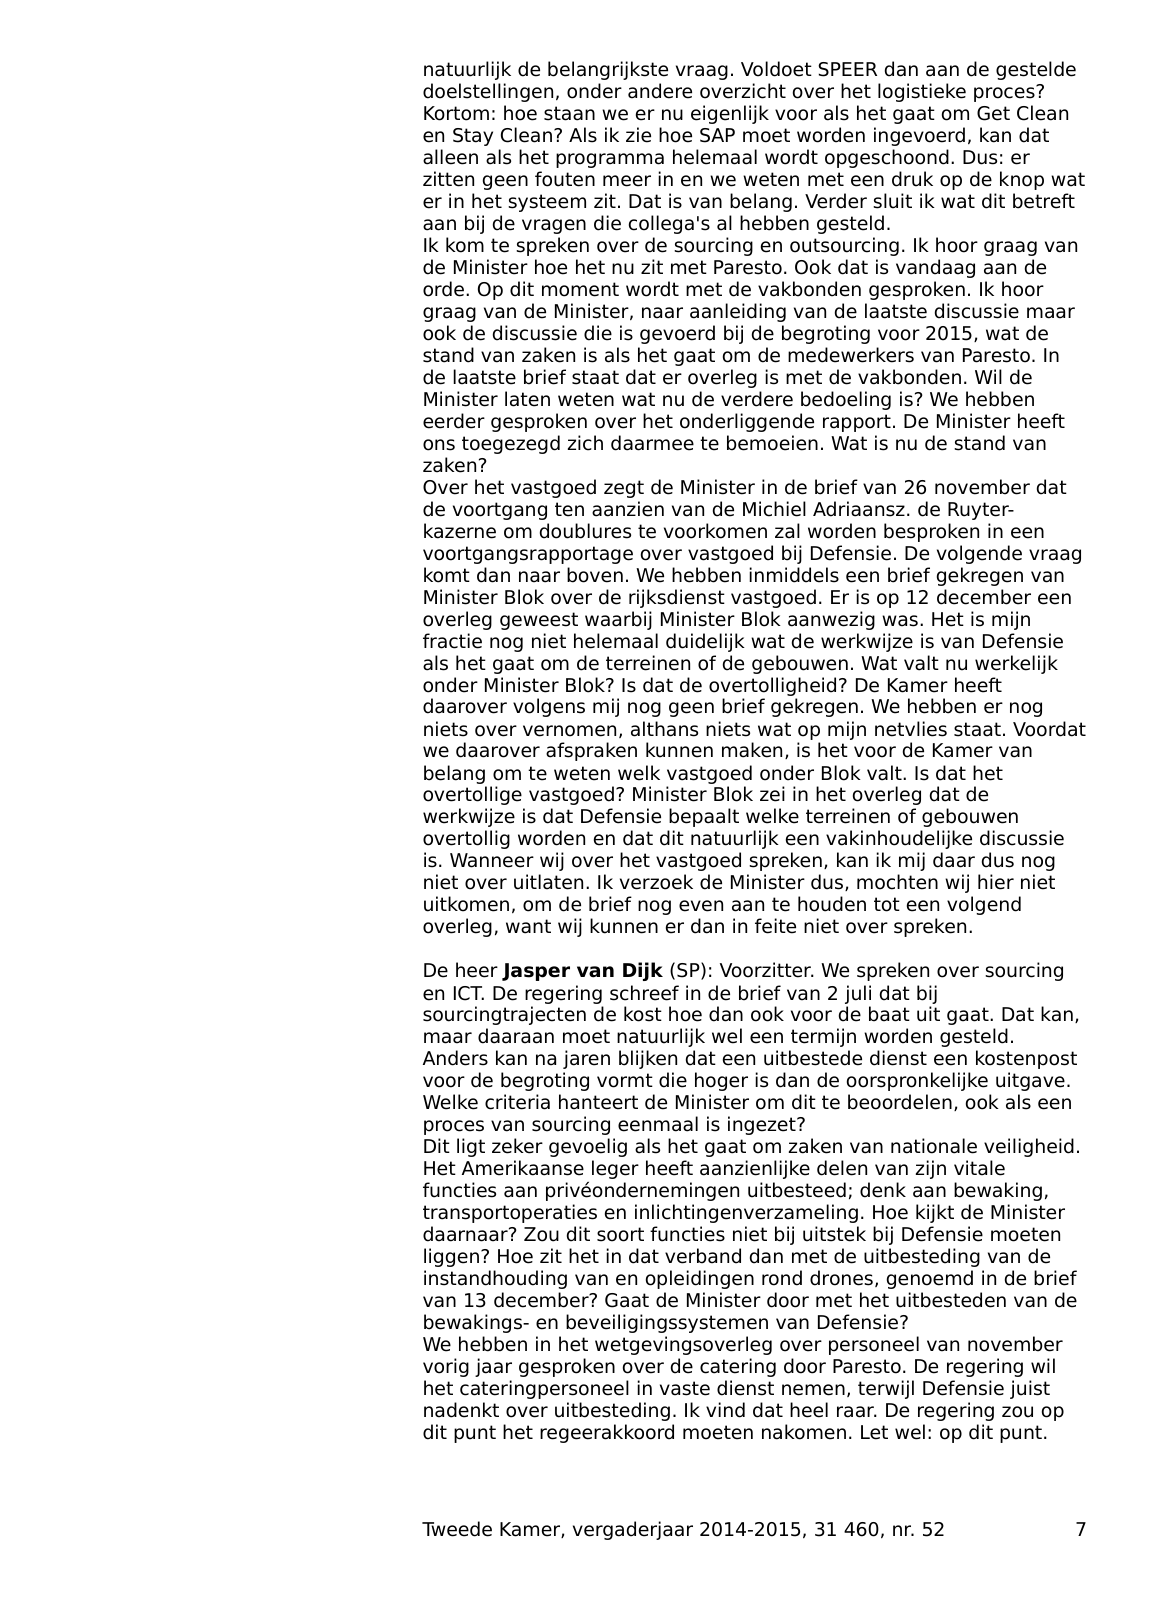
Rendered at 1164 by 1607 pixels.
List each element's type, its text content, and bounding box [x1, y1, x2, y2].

text Over het vastgoed zegt de Minister in de brief van 26 november dat de voortgang ten aanzien van de Michiel Adriaansz. de Ruyter-kazerne om doublures te voorkomen zal worden besproken in een voortgangsrapportage over vastgoed bij Defensie. De volgende vraag komt dan naar boven. We hebben inmiddels een brief gekregen van Minister Blok over de rijksdienst vastgoed. Er is op 12 december een overleg geweest waarbij Minister Blok aanwezig was. Het is mijn fractie nog niet helemaal duidelijk wat de werkwijze is van Defensie als het gaat om de terreinen of de gebouwen. Wat valt nu werkelijk onder Minister Blok? Is dat de overtolligheid? De Kamer heeft daarover volgens mij nog geen brief gekregen. We hebben er nog niets over vernomen, althans niets wat op mijn netvlies staat. Voordat we daarover afspraken kunnen maken, is het voor de Kamer van belang om te weten welk vastgoed onder Blok valt. Is dat het overtollige vastgoed? Minister Blok zei in het overleg dat de werkwijze is dat Defensie bepaalt welke terreinen of gebouwen overtollig worden en dat dit natuurlijk een vakinhoudelijke discussie is. Wanneer wij over het vastgoed spreken, kan ik mij daar dus nog niet over uitlaten. Ik verzoek de Minister dus, mochten wij hier niet uitkomen, om de brief nog even aan te houden tot een volgend overleg, want wij kunnen er dan in feite niet over spreken. [422, 477, 1087, 938]
text natuurlijk de belangrijkste vraag. Voldoet SPEER dan aan de gestelde doelstellingen, onder andere overzicht over het logistieke proces? Kortom: hoe staan we er nu eigenlijk voor als het gaat om Get Clean en Stay Clean? Als ik zie hoe SAP moet worden ingevoerd, kan dat alleen als het programma helemaal wordt opgeschoond. Dus: er zitten geen fouten meer in en we weten met een druk op de knop wat er in het systeem zit. Dat is van belang. Verder sluit ik wat dit betreft aan bij de vragen die collega's al hebben gesteld. [422, 59, 1087, 235]
text Ik kom te spreken over de sourcing en outsourcing. Ik hoor graag van de Minister hoe het nu zit met Paresto. Ook dat is vandaag aan de orde. Op dit moment wordt met de vakbonden gesproken. Ik hoor graag van de Minister, naar aanleiding van de laatste discussie maar ook de discussie die is gevoerd bij de begroting voor 2015, wat de stand van zaken is als het gaat om de medewerkers van Paresto. In de laatste brief staat dat er overleg is met de vakbonden. Wil de Minister laten weten wat nu de verdere bedoeling is? We hebben eerder gesproken over het onderliggende rapport. De Minister heeft ons toegezegd zich daarmee te bemoeien. Wat is nu de stand van zaken? [422, 235, 1087, 477]
text De heer Jasper van Dijk (SP): Voorzitter. We spreken over sourcing en ICT. De regering schreef in de brief van 2 juli dat bij sourcingtrajecten de kost hoe dan ook voor de baat uit gaat. Dat kan, maar daaraan moet natuurlijk wel een termijn worden gesteld. Anders kan na jaren blijken dat een uitbestede dienst een kostenpost voor de begroting vormt die hoger is dan de oorspronkelijke uitgave. Welke criteria hanteert de Minister om dit te beoordelen, ook als een proces van sourcing eenmaal is ingezet? [422, 960, 1087, 1136]
text We hebben in het wetgevingsoverleg over personeel van november vorig jaar gesproken over de catering door Paresto. De regering wil het cateringpersoneel in vaste dienst nemen, terwijl Defensie juist nadenkt over uitbesteding. Ik vind dat heel raar. De regering zou op dit punt het regeerakkoord moeten nakomen. Let wel: op dit punt. [422, 1334, 1087, 1444]
text Dit ligt zeker gevoelig als het gaat om zaken van nationale veiligheid. Het Amerikaanse leger heeft aanzienlijke delen van zijn vitale functies aan privéondernemingen uitbesteed; denk aan bewaking, transportoperaties en inlichtingenverzameling. Hoe kijkt de Minister daarnaar? Zou dit soort functies niet bij uitstek bij Defensie moeten liggen? Hoe zit het in dat verband dan met de uitbesteding van de instandhouding van en opleidingen rond drones, genoemd in de brief van 13 december? Gaat de Minister door met het uitbesteden van de bewakings- en beveiligingssystemen van Defensie? [422, 1136, 1087, 1334]
